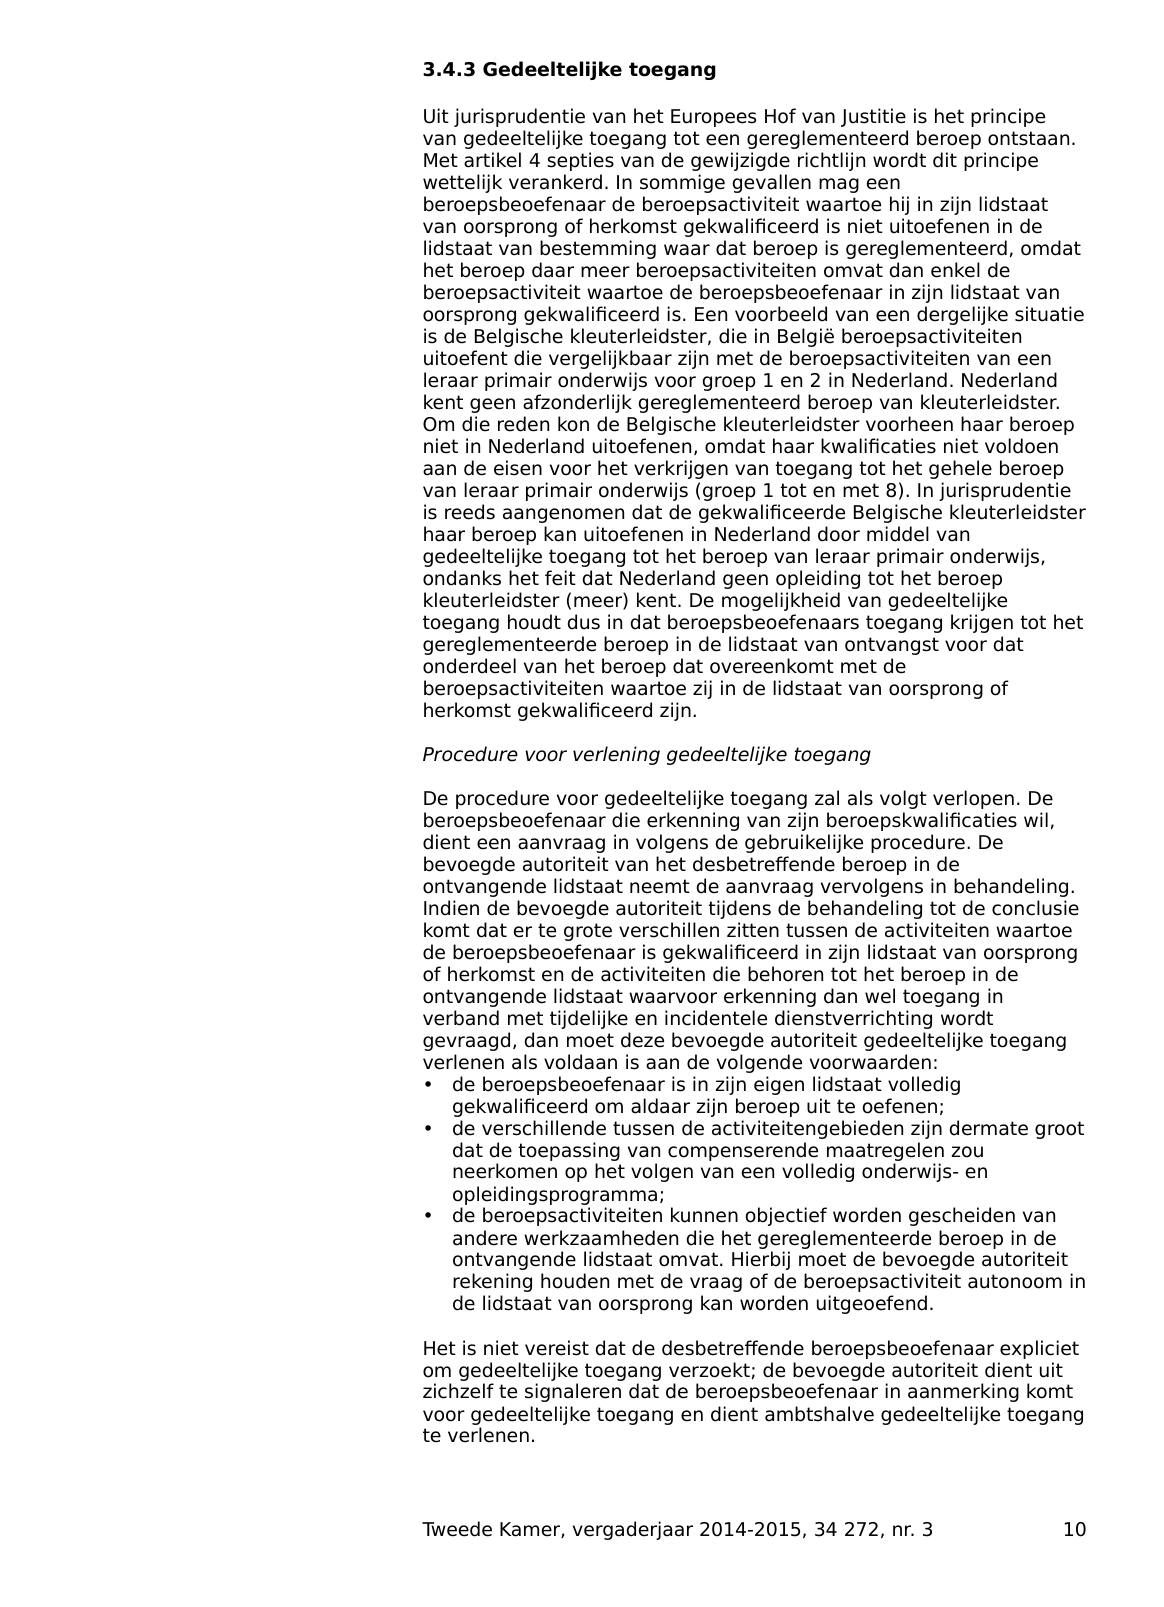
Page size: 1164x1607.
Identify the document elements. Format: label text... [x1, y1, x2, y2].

text Het is niet vereist dat de desbetreffende beroepsbeoefenaar expliciet om gedeeltelijke toegang verzoekt; de bevoegde autoriteit dient uit zichzelf te signaleren dat de beroepsbeoefenaar in aanmerking komt voor gedeeltelijke toegang en dient ambtshalve gedeeltelijke toegang te verlenen. [422, 1337, 1087, 1447]
subtitle 3.4.3 Gedeeltelijke toegang [422, 59, 1087, 81]
subtitle Procedure voor verlening gedeeltelijke toegang [422, 744, 1087, 766]
text • de verschillende tussen de activiteitengebieden zijn dermate groot dat de toepassing van compenserende maatregelen zou neerkomen op het volgen van een volledig onderwijs- en opleidingsprogramma; [422, 1117, 1087, 1205]
text Uit jurisprudentie van het Europees Hof van Justitie is het principe van gedeeltelijke toegang tot een gereglementeerd beroep ontstaan. Met artikel 4 septies van de gewijzigde richtlijn wordt dit principe wettelijk verankerd. In sommige gevallen mag een beroepsbeoefenaar de beroepsactiviteit waartoe hij in zijn lidstaat van oorsprong of herkomst gekwalificeerd is niet uitoefenen in de lidstaat van bestemming waar dat beroep is gereglementeerd, omdat het beroep daar meer beroepsactiviteiten omvat dan enkel de beroepsactiviteit waartoe de beroepsbeoefenaar in zijn lidstaat van oorsprong gekwalificeerd is. Een voorbeeld van een dergelijke situatie is de Belgische kleuterleidster, die in België beroepsactiviteiten uitoefent die vergelijkbaar zijn met de beroepsactiviteiten van een leraar primair onderwijs voor groep 1 en 2 in Nederland. Nederland kent geen afzonderlijk gereglementeerd beroep van kleuterleidster. Om die reden kon de Belgische kleuterleidster voorheen haar beroep niet in Nederland uitoefenen, omdat haar kwalificaties niet voldoen aan de eisen voor het verkrijgen van toegang tot het gehele beroep van leraar primair onderwijs (groep 1 tot en met 8). In jurisprudentie is reeds aangenomen dat de gekwalificeerde Belgische kleuterleidster haar beroep kan uitoefenen in Nederland door middel van gedeeltelijke toegang tot het beroep van leraar primair onderwijs, ondanks het feit dat Nederland geen opleiding tot het beroep kleuterleidster (meer) kent. De mogelijkheid van gedeeltelijke toegang houdt dus in dat beroepsbeoefenaars toegang krijgen tot het gereglementeerde beroep in de lidstaat van ontvangst voor dat onderdeel van het beroep dat overeenkomt met de beroepsactiviteiten waartoe zij in de lidstaat van oorsprong of herkomst gekwalificeerd zijn. [422, 106, 1087, 721]
text • de beroepsactiviteiten kunnen objectief worden gescheiden van andere werkzaamheden die het gereglementeerde beroep in de ontvangende lidstaat omvat. Hierbij moet de bevoegde autoriteit rekening houden met de vraag of de beroepsactiviteit autonoom in de lidstaat van oorsprong kan worden uitgeoefend. [422, 1205, 1087, 1315]
text De procedure voor gedeeltelijke toegang zal als volgt verlopen. De beroepsbeoefenaar die erkenning van zijn beroepskwalificaties wil, dient een aanvraag in volgens de gebruikelijke procedure. De bevoegde autoriteit van het desbetreffende beroep in de ontvangende lidstaat neemt de aanvraag vervolgens in behandeling. Indien de bevoegde autoriteit tijdens de behandeling tot de conclusie komt dat er te grote verschillen zitten tussen de activiteiten waartoe de beroepsbeoefenaar is gekwalificeerd in zijn lidstaat van oorsprong of herkomst en de activiteiten die behoren tot het beroep in de ontvangende lidstaat waarvoor erkenning dan wel toegang in verband met tijdelijke en incidentele dienstverrichting wordt gevraagd, dan moet deze bevoegde autoriteit gedeeltelijke toegang verlenen als voldaan is aan de volgende voorwaarden: [422, 788, 1087, 1073]
text • de beroepsbeoefenaar is in zijn eigen lidstaat volledig gekwalificeerd om aldaar zijn beroep uit te oefenen; [422, 1073, 1087, 1117]
